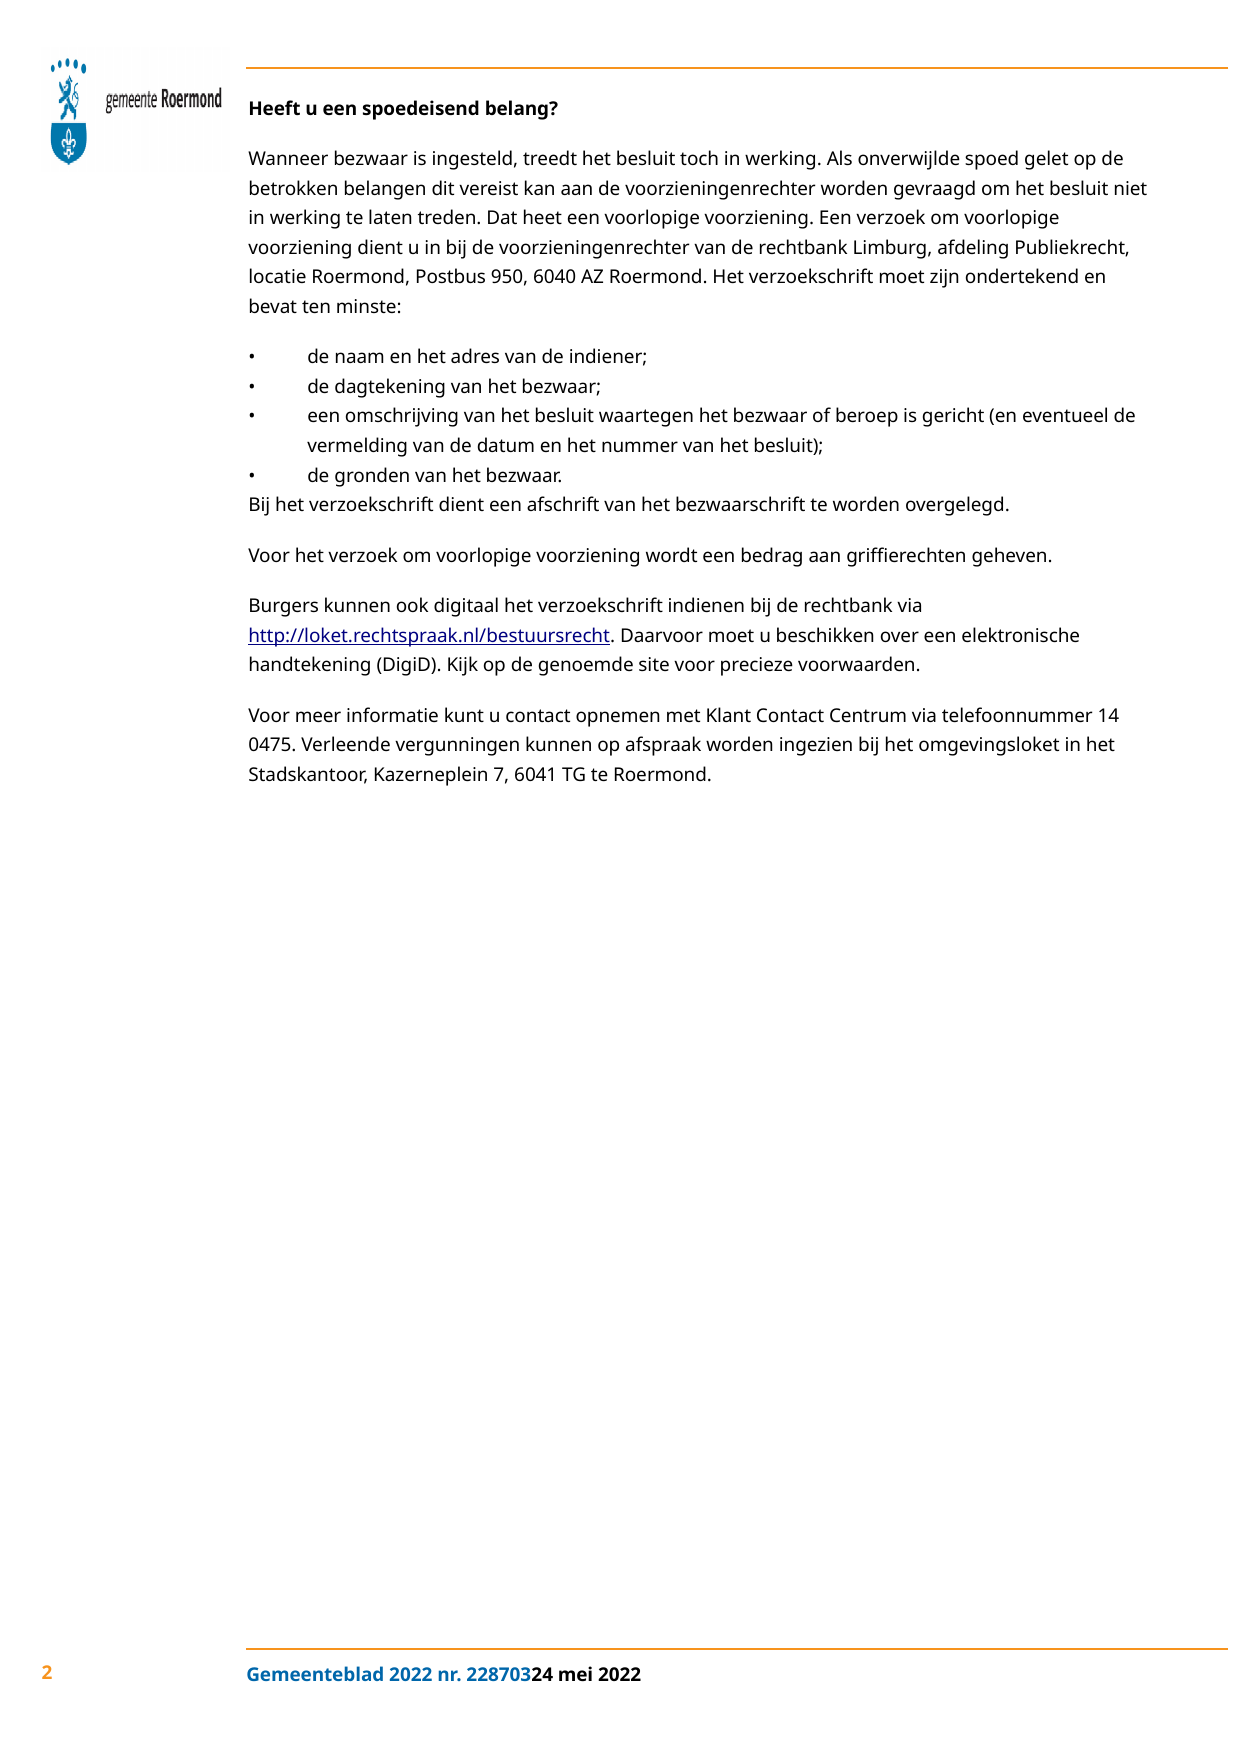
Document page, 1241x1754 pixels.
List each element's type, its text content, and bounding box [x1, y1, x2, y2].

text Wanneer bezwaar is ingesteld, treedt het besluit toch in werking. Als onverwijlde spoed gelet op de betrokken belangen dit vereist kan aan de voorzieningenrechter worden gevraagd om het besluit niet in werking te laten treden. Dat heet een voorlopige voorziening. Een verzoek om voorlopige voorziening dient u in bij de voorzieningenrechter van de rechtbank Limburg, afdeling Publiekrecht, locatie Roermond, Postbus 950, 6040 AZ Roermond. Het verzoekschrift moet zijn ondertekend en bevat ten minste: [248, 145, 1152, 319]
list de gronden van het bezwaar. [248, 462, 1152, 488]
text Heeft u een spoedeisend belang? [248, 95, 1152, 121]
list de dagtekening van het bezwaar; [248, 373, 1152, 399]
text Burgers kunnen ook digitaal het verzoekschrift indienen bij de rechtbank via http://loket.rechtspraak.nl/bestuursrecht. Daarvoor moet u beschikken over een elektronische handtekening (DigiD). Kijk op de genoemde site voor precieze voorwaarden. [248, 592, 1152, 677]
picture [41, 47, 231, 172]
text Voor meer informatie kunt u contact opnemen met Klant Contact Centrum via telefoonnummer 14 0475. Verleende vergunningen kunnen op afspraak worden ingezien bij het omgevingsloket in het Stadskantoor, Kazerneplein 7, 6041 TG te Roermond. [248, 702, 1152, 787]
text Voor het verzoek om voorlopige voorziening wordt een bedrag aan griffierechten geheven. [248, 542, 1152, 568]
list een omschrijving van het besluit waartegen het bezwaar of beroep is gericht (en eventueel de vermelding van de datum en het nummer van het besluit); [248, 403, 1152, 458]
text Bij het verzoekschrift dient een afschrift van het bezwaarschrift te worden overgelegd. [248, 491, 1152, 517]
list de naam en het adres van de indiener; [248, 343, 1152, 369]
